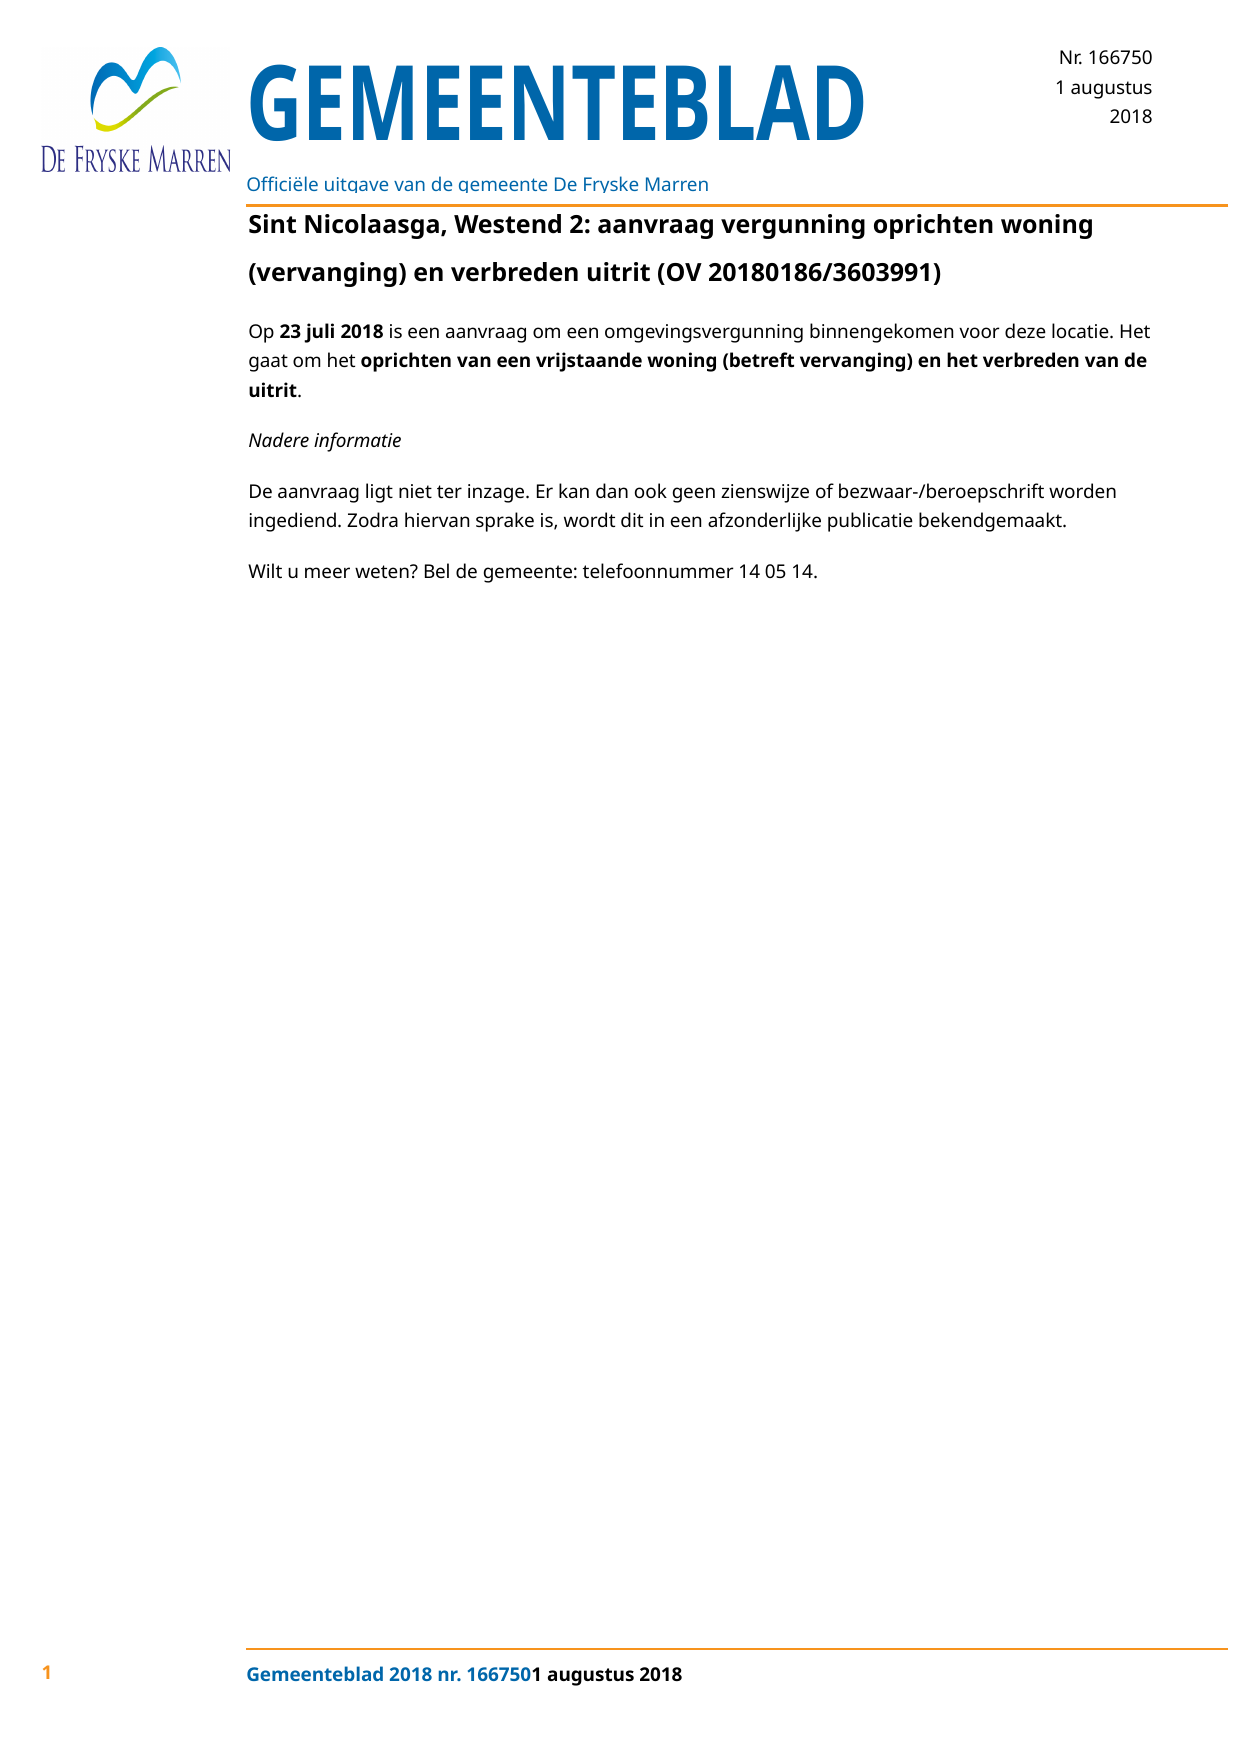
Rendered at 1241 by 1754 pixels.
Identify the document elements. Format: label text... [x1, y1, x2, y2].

text Wilt u meer weten? Bel de gemeente: telefoonnummer 14 05 14. [248, 558, 1152, 584]
text Sint Nicolaasga, Westend 2: aanvraag vergunning oprichten woning (vervanging) en verbreden uitrit (OV 20180186/3603991) [248, 207, 1152, 288]
text Nadere informatie [248, 427, 1152, 453]
text De aanvraag ligt niet ter inzage. Er kan dan ook geen zienswijze of bezwaar-/beroepschrift worden ingediend. Zodra hiervan sprake is, wordt dit in een afzonderlijke publicatie bekendgemaakt. [248, 478, 1152, 533]
text Op 23 juli 2018 is een aanvraag om een omgevingsvergunning binnengekomen voor deze locatie. Het gaat om het oprichten van een vrijstaande woning (betreft vervanging) en het verbreden van de uitrit. [248, 318, 1152, 403]
picture [41, 47, 231, 172]
